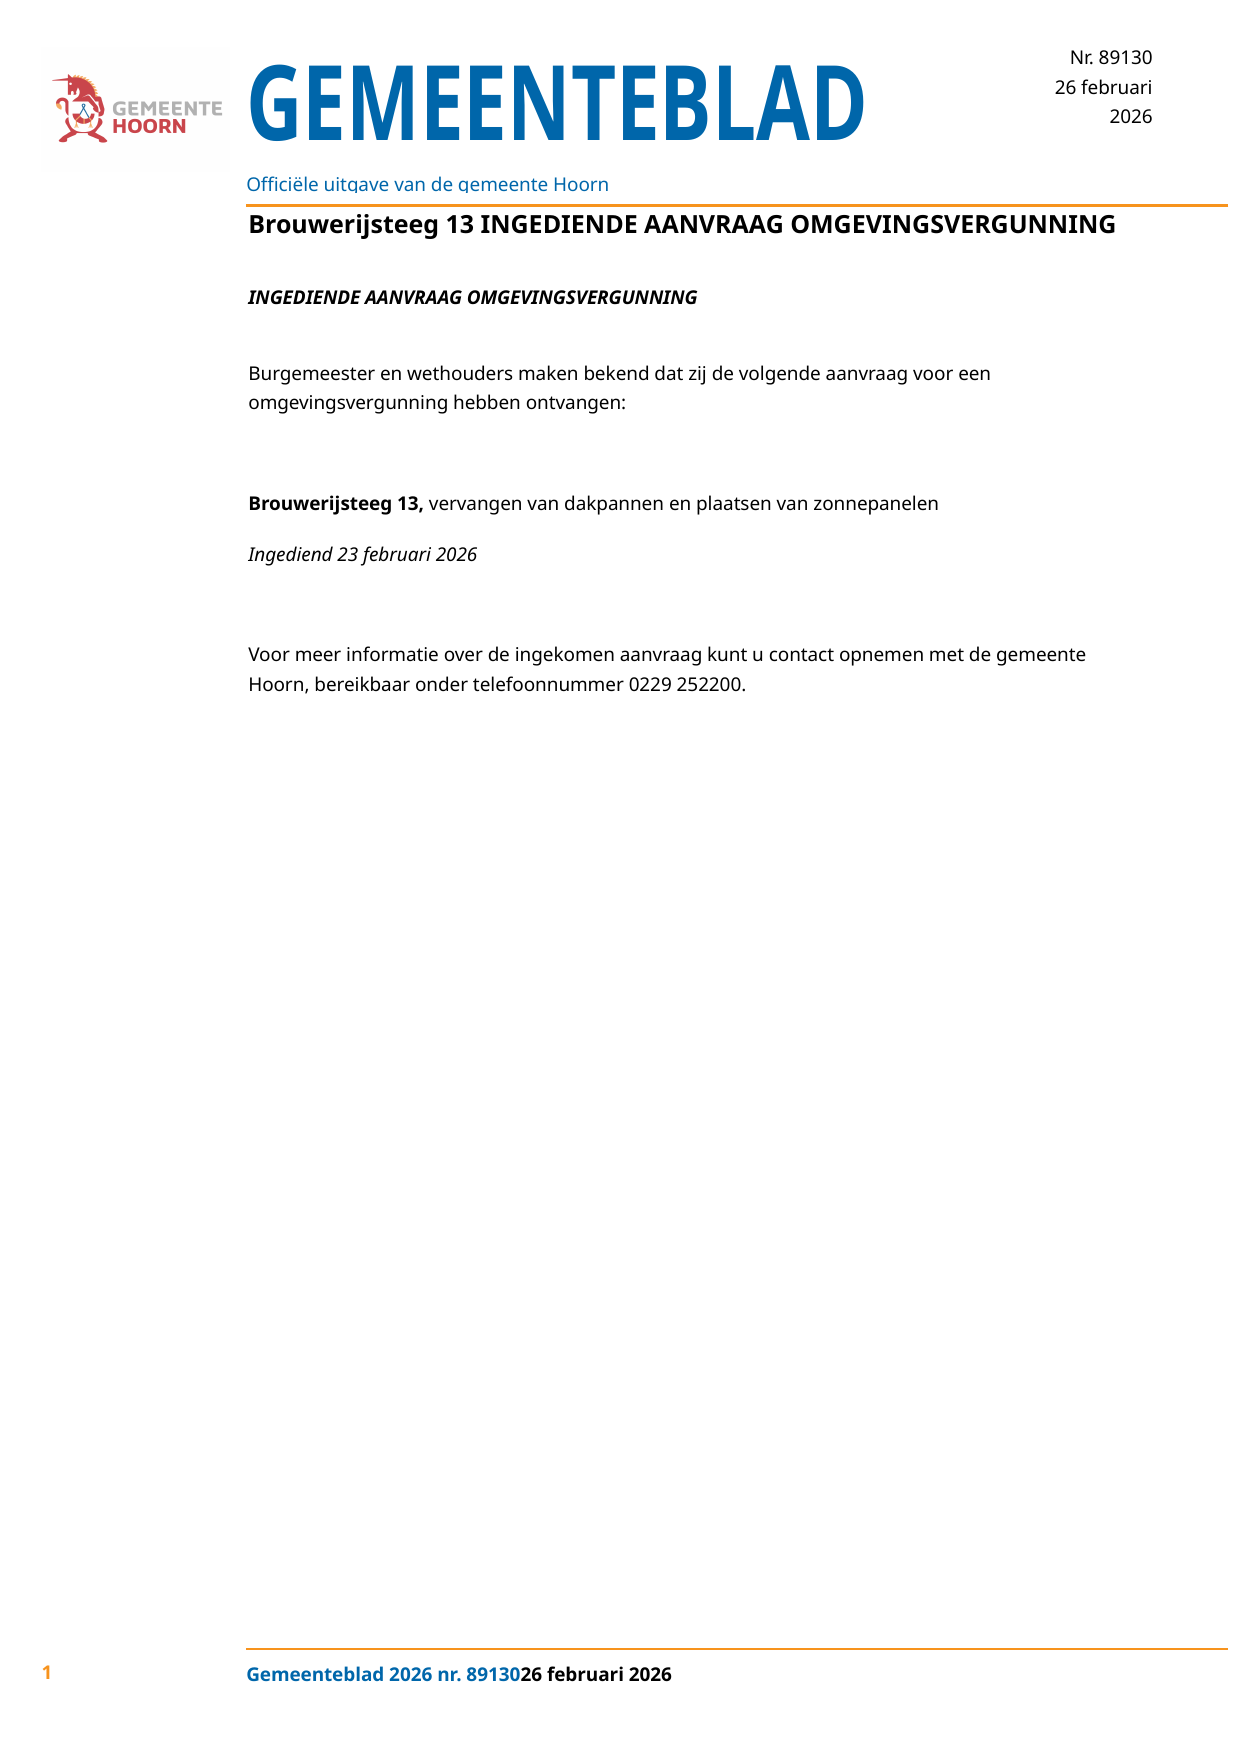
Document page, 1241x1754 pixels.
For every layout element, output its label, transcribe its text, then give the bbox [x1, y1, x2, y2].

text Voor meer informatie over de ingekomen aanvraag kunt u contact opnemen met de gemeente Hoorn, bereikbaar onder telefoonnummer 0229 252200. [248, 642, 1152, 697]
picture [41, 47, 231, 172]
text Brouwerijsteeg 13, vervangen van dakpannen en plaatsen van zonnepanelen [248, 490, 1152, 516]
text Burgemeester en wethouders maken bekend dat zij de volgende aanvraag voor een omgevingsvergunning hebben ontvangen: [248, 360, 1152, 415]
text Brouwerijsteeg 13 INGEDIENDE AANVRAAG OMGEVINGSVERGUNNING [248, 207, 1152, 241]
text Ingediend 23 februari 2026 [248, 541, 1152, 567]
text INGEDIENDE AANVRAAG OMGEVINGSVERGUNNING [248, 284, 1152, 309]
